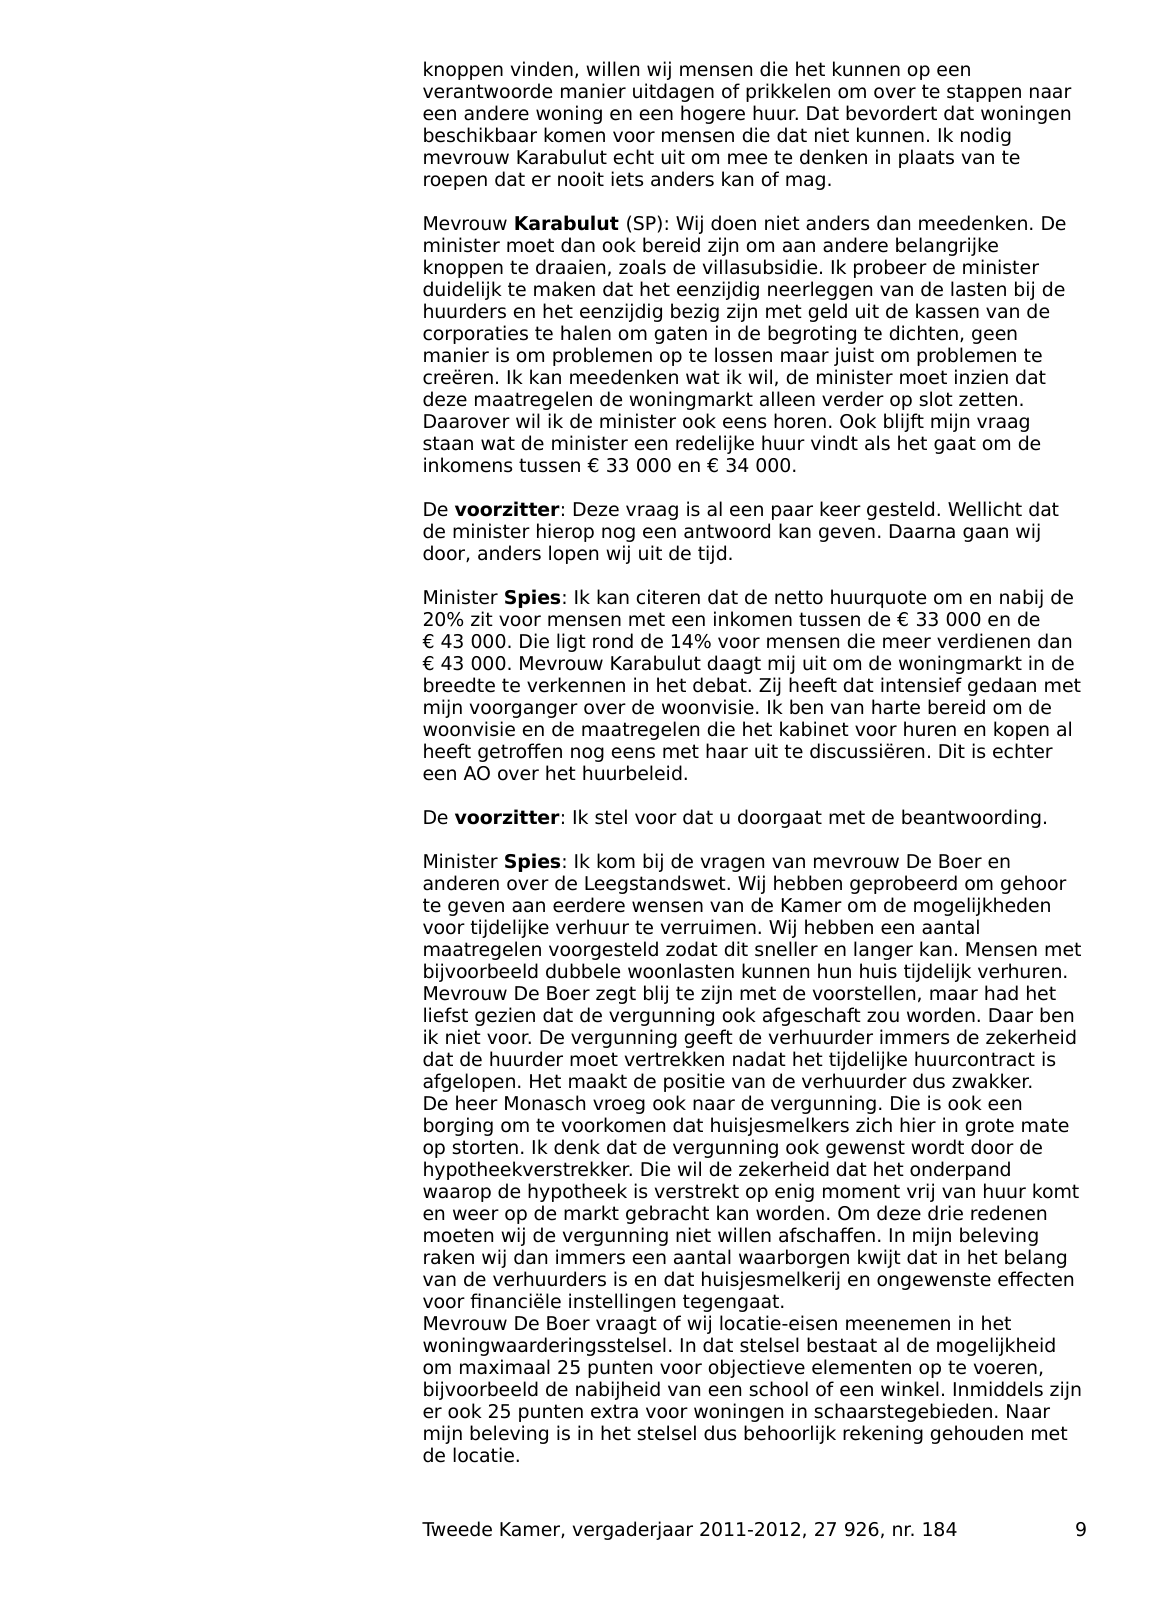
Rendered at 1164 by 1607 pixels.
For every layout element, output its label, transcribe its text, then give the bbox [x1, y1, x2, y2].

text Mevrouw De Boer zegt blij te zijn met de voorstellen, maar had het liefst gezien dat de vergunning ook afgeschaft zou worden. Daar ben ik niet voor. De vergunning geeft de verhuurder immers de zekerheid dat de huurder moet vertrekken nadat het tijdelijke huurcontract is afgelopen. Het maakt de positie van de verhuurder dus zwakker. [422, 983, 1087, 1093]
text De voorzitter: Deze vraag is al een paar keer gesteld. Wellicht dat de minister hierop nog een antwoord kan geven. Daarna gaan wij door, anders lopen wij uit de tijd. [422, 499, 1087, 565]
text De voorzitter: Ik stel voor dat u doorgaat met de beantwoording. [422, 807, 1087, 829]
text Mevrouw Karabulut (SP): Wij doen niet anders dan meedenken. De minister moet dan ook bereid zijn om aan andere belangrijke knoppen te draaien, zoals de villasubsidie. Ik probeer de minister duidelijk te maken dat het eenzijdig neerleggen van de lasten bij de huurders en het eenzijdig bezig zijn met geld uit de kassen van de corporaties te halen om gaten in de begroting te dichten, geen manier is om problemen op te lossen maar juist om problemen te creëren. Ik kan meedenken wat ik wil, de minister moet inzien dat deze maatregelen de woningmarkt alleen verder op slot zetten. Daarover wil ik de minister ook eens horen. Ook blijft mijn vraag staan wat de minister een redelijke huur vindt als het gaat om de inkomens tussen € 33 000 en € 34 000. [422, 213, 1087, 477]
text De heer Monasch vroeg ook naar de vergunning. Die is ook een borging om te voorkomen dat huisjesmelkers zich hier in grote mate op storten. Ik denk dat de vergunning ook gewenst wordt door de hypotheekverstrekker. Die wil de zekerheid dat het onderpand waarop de hypotheek is verstrekt op enig moment vrij van huur komt en weer op de markt gebracht kan worden. Om deze drie redenen moeten wij de vergunning niet willen afschaffen. In mijn beleving raken wij dan immers een aantal waarborgen kwijt dat in het belang van de verhuurders is en dat huisjesmelkerij en ongewenste effecten voor financiële instellingen tegengaat. [422, 1093, 1087, 1313]
text Minister Spies: Ik kan citeren dat de netto huurquote om en nabij de 20% zit voor mensen met een inkomen tussen de € 33 000 en de € 43 000. Die ligt rond de 14% voor mensen die meer verdienen dan € 43 000. Mevrouw Karabulut daagt mij uit om de woningmarkt in de breedte te verkennen in het debat. Zij heeft dat intensief gedaan met mijn voorganger over de woonvisie. Ik ben van harte bereid om de woonvisie en de maatregelen die het kabinet voor huren en kopen al heeft getroffen nog eens met haar uit te discussiëren. Dit is echter een AO over het huurbeleid. [422, 587, 1087, 785]
text Minister Spies: Ik kom bij de vragen van mevrouw De Boer en anderen over de Leegstandswet. Wij hebben geprobeerd om gehoor te geven aan eerdere wensen van de Kamer om de mogelijkheden voor tijdelijke verhuur te verruimen. Wij hebben een aantal maatregelen voorgesteld zodat dit sneller en langer kan. Mensen met bijvoorbeeld dubbele woonlasten kunnen hun huis tijdelijk verhuren. [422, 851, 1087, 983]
text knoppen vinden, willen wij mensen die het kunnen op een verantwoorde manier uitdagen of prikkelen om over te stappen naar een andere woning en een hogere huur. Dat bevordert dat woningen beschikbaar komen voor mensen die dat niet kunnen. Ik nodig mevrouw Karabulut echt uit om mee te denken in plaats van te roepen dat er nooit iets anders kan of mag. [422, 59, 1087, 191]
text Mevrouw De Boer vraagt of wij locatie-eisen meenemen in het woningwaarderingsstelsel. In dat stelsel bestaat al de mogelijkheid om maximaal 25 punten voor objectieve elementen op te voeren, bijvoorbeeld de nabijheid van een school of een winkel. Inmiddels zijn er ook 25 punten extra voor woningen in schaarstegebieden. Naar mijn beleving is in het stelsel dus behoorlijk rekening gehouden met de locatie. [422, 1313, 1087, 1467]
